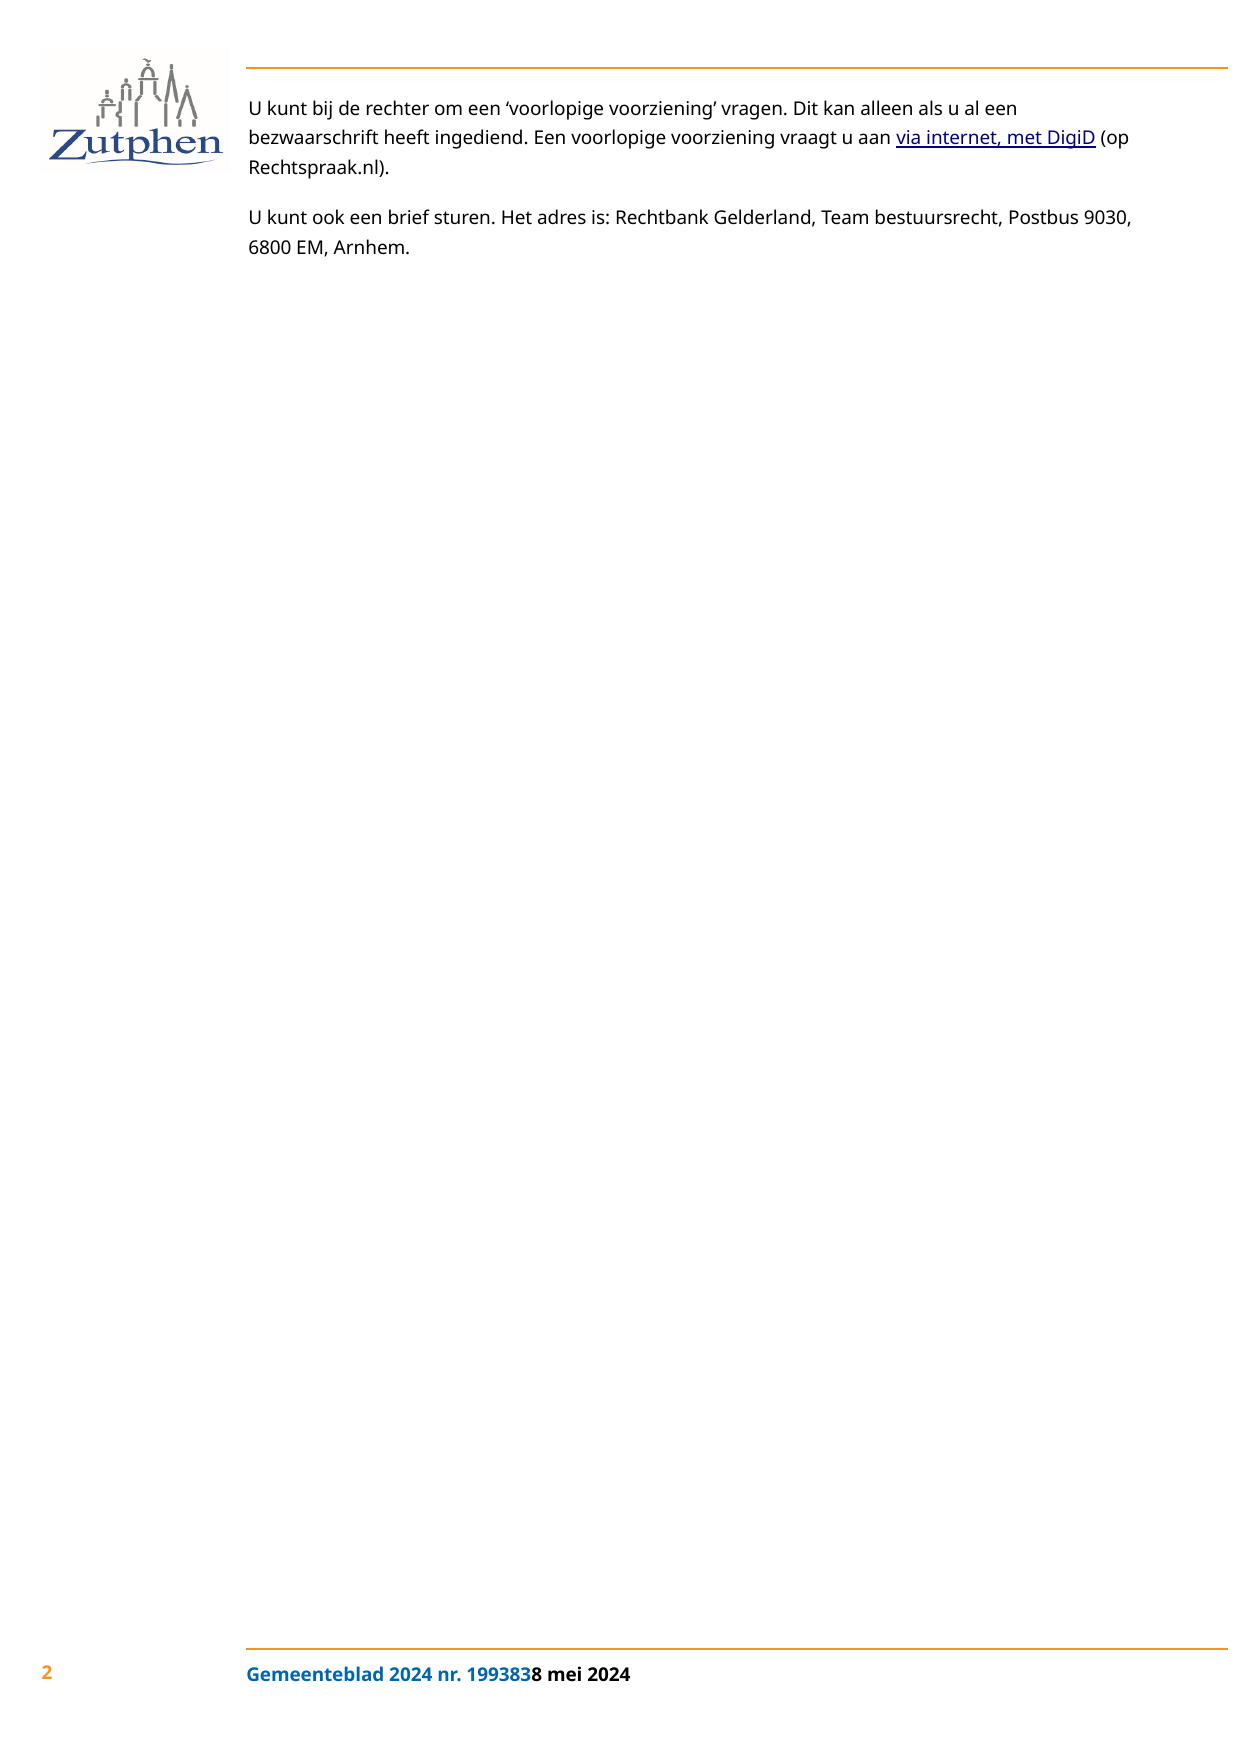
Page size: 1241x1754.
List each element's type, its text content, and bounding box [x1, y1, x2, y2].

text U kunt ook een brief sturen. Het adres is: Rechtbank Gelderland, Team bestuursrecht, Postbus 9030, 6800 EM, Arnhem. [248, 204, 1152, 260]
text U kunt bij de rechter om een ‘voorlopige voorziening’ vragen. Dit kan alleen als u al een bezwaarschrift heeft ingediend. Een voorlopige voorziening vraagt u aan via internet, met DigiD (op Rechtspraak.nl). [248, 95, 1152, 180]
picture [41, 47, 231, 172]
